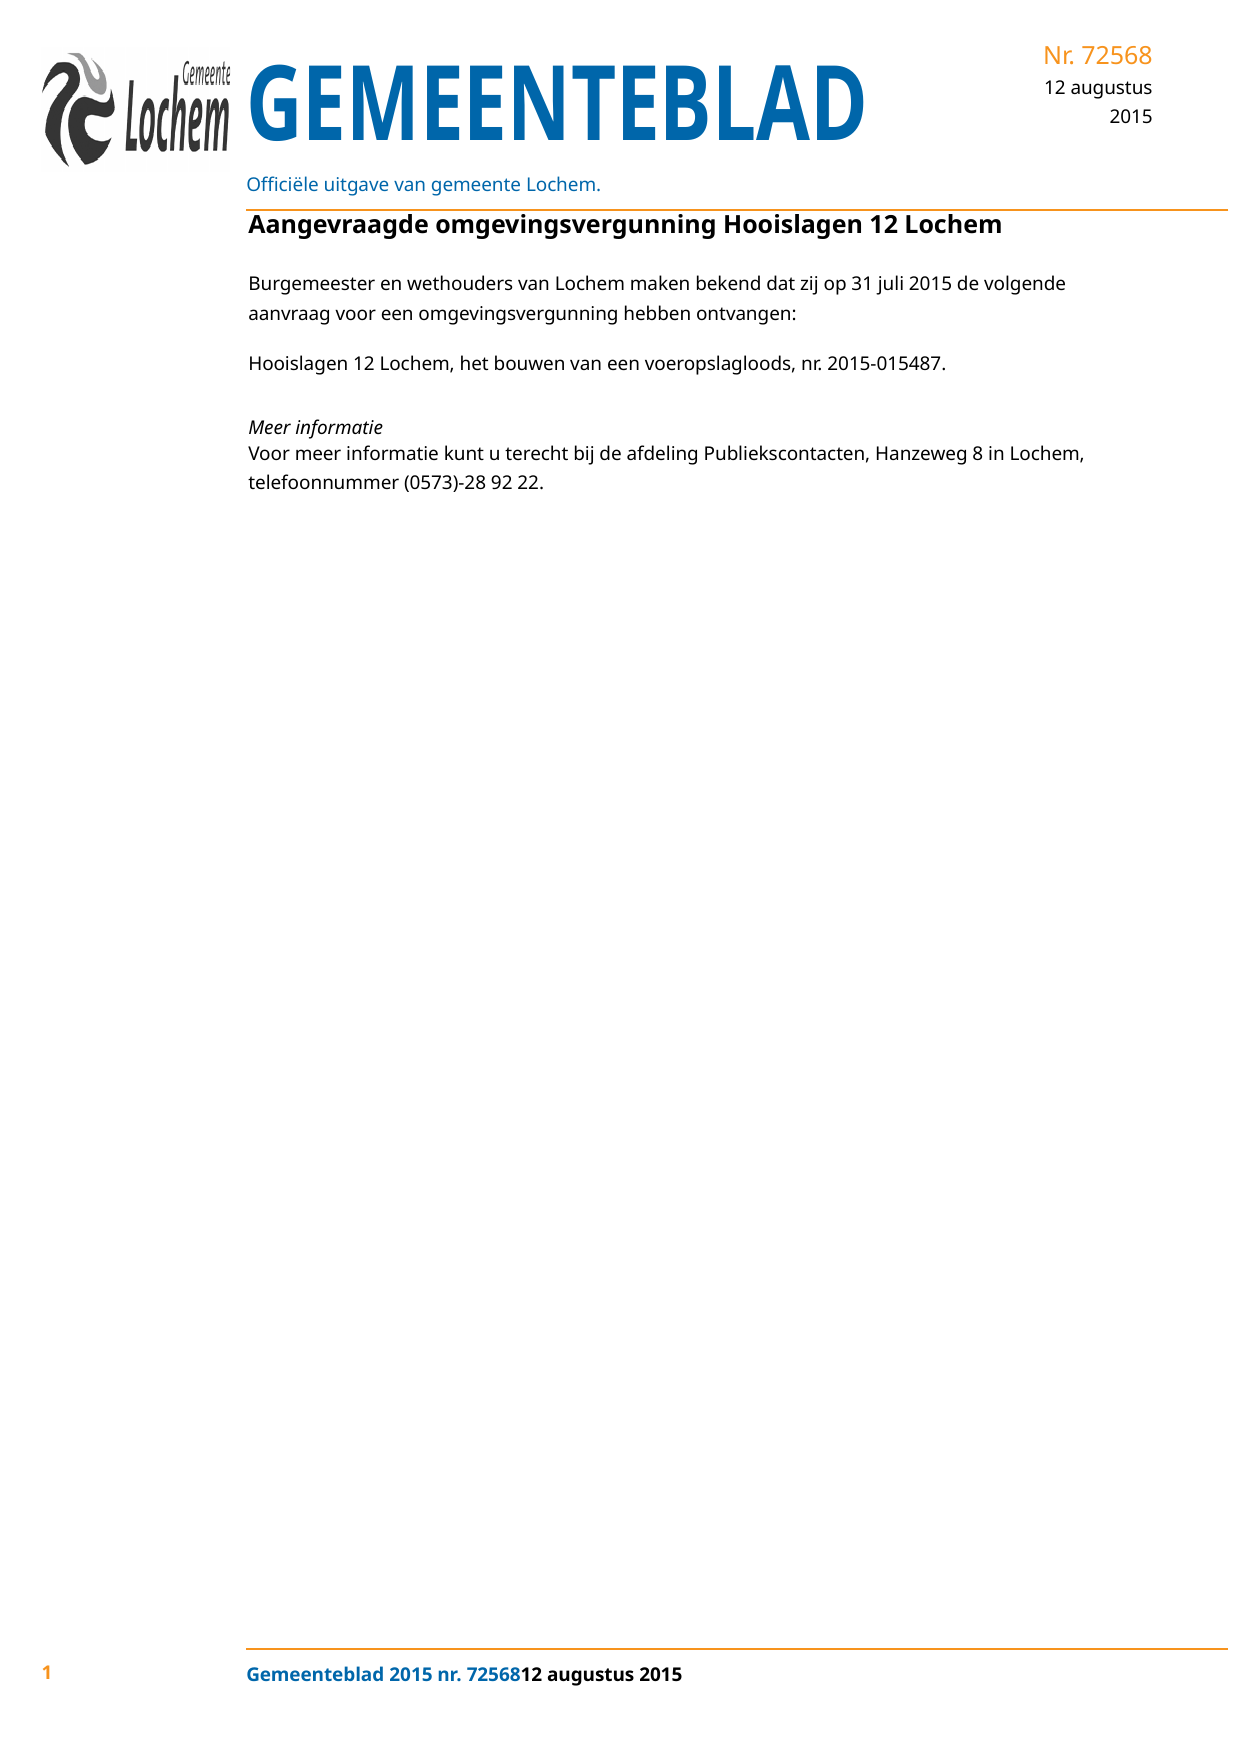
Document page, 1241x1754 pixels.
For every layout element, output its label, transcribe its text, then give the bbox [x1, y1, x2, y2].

text Meer informatie [248, 414, 1152, 440]
text Voor meer informatie kunt u terecht bij de afdeling Publiekscontacten, Hanzeweg 8 in Lochem, telefoonnummer (0573)-28 92 22. [248, 440, 1152, 495]
text Aangevraagde omgevingsvergunning Hooislagen 12 Lochem [248, 211, 1152, 241]
text Hooislagen 12 Lochem, het bouwen van een voeropslagloods, nr. 2015-015487. [248, 350, 1152, 376]
picture [41, 47, 231, 172]
text Burgemeester en wethouders van Lochem maken bekend dat zij op 31 juli 2015 de volgende aanvraag voor een omgevingsvergunning hebben ontvangen: [248, 270, 1152, 326]
